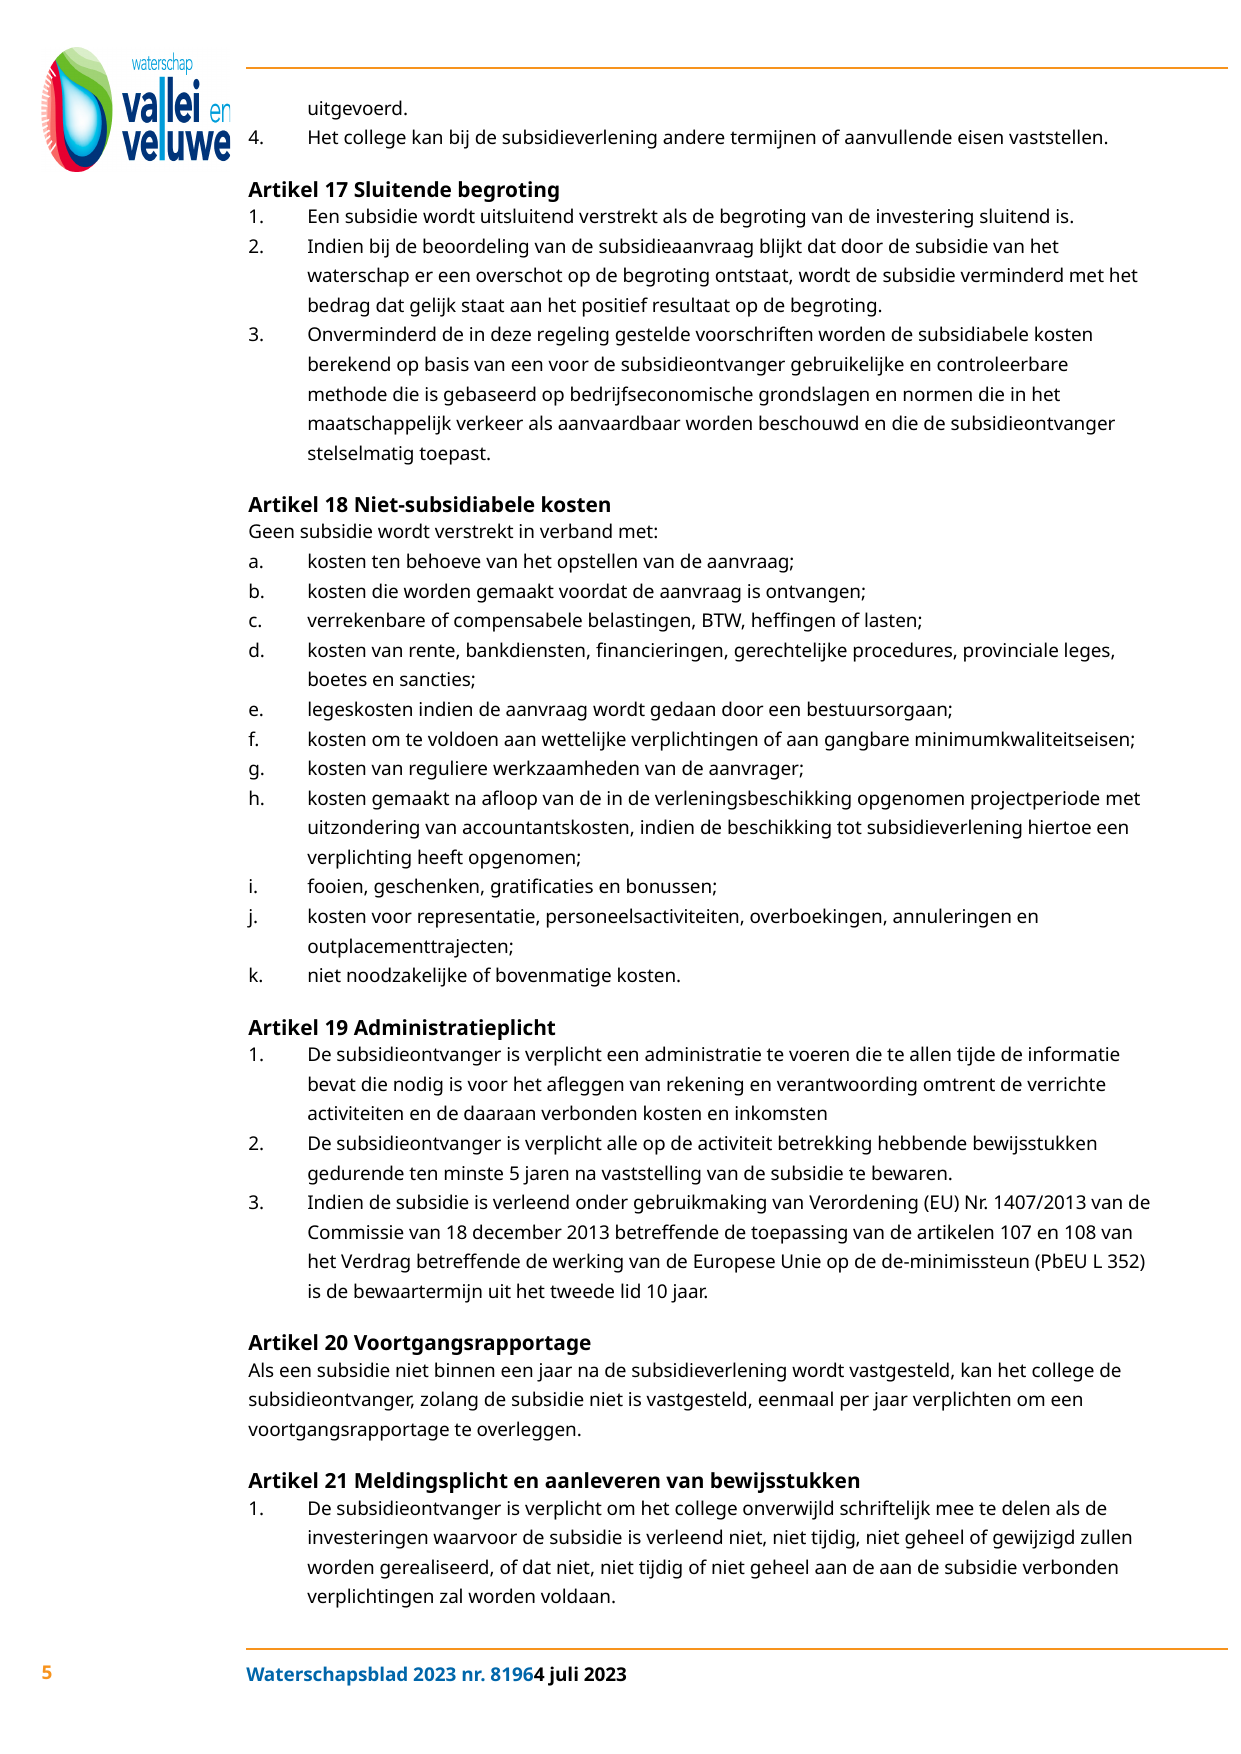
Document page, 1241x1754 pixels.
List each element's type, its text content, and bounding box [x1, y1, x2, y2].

list fooien, geschenken, gratificaties en bonussen; [248, 874, 1152, 899]
list uitgevoerd. [248, 95, 1152, 121]
list verrekenbare of compensabele belastingen, BTW, heffingen of lasten; [248, 607, 1152, 633]
list kosten van reguliere werkzaamheden van de aanvrager; [248, 755, 1152, 781]
list kosten ten behoeve van het opstellen van de aanvraag; [248, 548, 1152, 574]
text Artikel 17 Sluitende begroting [248, 175, 1152, 203]
list Een subsidie wordt uitsluitend verstrekt als de begroting van de investering sluitend is. [248, 203, 1152, 229]
text Artikel 19 Administratieplicht [248, 1013, 1152, 1041]
list kosten van rente, bankdiensten, financieringen, gerechtelijke procedures, provinciale leges, boetes en sancties; [248, 637, 1152, 692]
text Artikel 20 Voortgangsrapportage [248, 1328, 1152, 1357]
list Indien de subsidie is verleend onder gebruikmaking van Verordening (EU) Nr. 1407/2013 van de Commissie van 18 december 2013 betreffende de toepassing van de artikelen 107 en 108 van het Verdrag betreffende de werking van de Europese Unie op de de-minimissteun (PbEU L 352) is de bewaartermijn uit het tweede lid 10 jaar. [248, 1189, 1152, 1304]
list kosten voor representatie, personeelsactiviteiten, overboekingen, annuleringen en outplacementtrajecten; [248, 903, 1152, 959]
list kosten gemaakt na afloop van de in de verleningsbeschikking opgenomen projectperiode met uitzondering van accountantskosten, indien de beschikking tot subsidieverlening hiertoe een verplichting heeft opgenomen; [248, 785, 1152, 870]
list legeskosten indien de aanvraag wordt gedaan door een bestuursorgaan; [248, 696, 1152, 722]
list De subsidieontvanger is verplicht om het college onverwijld schriftelijk mee te delen als de investeringen waarvoor de subsidie is verleend niet, niet tijdig, niet geheel of gewijzigd zullen worden gerealiseerd, of dat niet, niet tijdig of niet geheel aan de aan de subsidie verbonden verplichtingen zal worden voldaan. [248, 1495, 1152, 1609]
list De subsidieontvanger is verplicht een administratie te voeren die te allen tijde de informatie bevat die nodig is voor het afleggen van rekening en verantwoording omtrent de verrichte activiteiten en de daaraan verbonden kosten en inkomsten [248, 1041, 1152, 1126]
text Geen subsidie wordt verstrekt in verband met: [248, 519, 1152, 544]
list De subsidieontvanger is verplicht alle op de activiteit betrekking hebbende bewijsstukken gedurende ten minste 5 jaren na vaststelling van de subsidie te bewaren. [248, 1130, 1152, 1185]
list kosten die worden gemaakt voordat de aanvraag is ontvangen; [248, 578, 1152, 604]
picture [41, 47, 231, 172]
list kosten om te voldoen aan wettelijke verplichtingen of aan gangbare minimumkwaliteitseisen; [248, 726, 1152, 752]
list Het college kan bij de subsidieverlening andere termijnen of aanvullende eisen vaststellen. [248, 124, 1152, 150]
list Indien bij de beoordeling van de subsidieaanvraag blijkt dat door de subsidie van het waterschap er een overschot op de begroting ontstaat, wordt de subsidie verminderd met het bedrag dat gelijk staat aan het positief resultaat op de begroting. [248, 233, 1152, 318]
text Artikel 21 Meldingsplicht en aanleveren van bewijsstukken [248, 1466, 1152, 1495]
text Artikel 18 Niet-subsidiabele kosten [248, 490, 1152, 519]
list niet noodzakelijke of bovenmatige kosten. [248, 962, 1152, 988]
list Onverminderd de in deze regeling gestelde voorschriften worden de subsidiabele kosten berekend op basis van een voor de subsidieontvanger gebruikelijke en controleerbare methode die is gebaseerd op bedrijfseconomische grondslagen en normen die in het maatschappelijk verkeer als aanvaardbaar worden beschouwd en die de subsidieontvanger stelselmatig toepast. [248, 322, 1152, 466]
text Als een subsidie niet binnen een jaar na de subsidieverlening wordt vastgesteld, kan het college de subsidieontvanger, zolang de subsidie niet is vastgesteld, eenmaal per jaar verplichten om een voortgangsrapportage te overleggen. [248, 1357, 1152, 1442]
